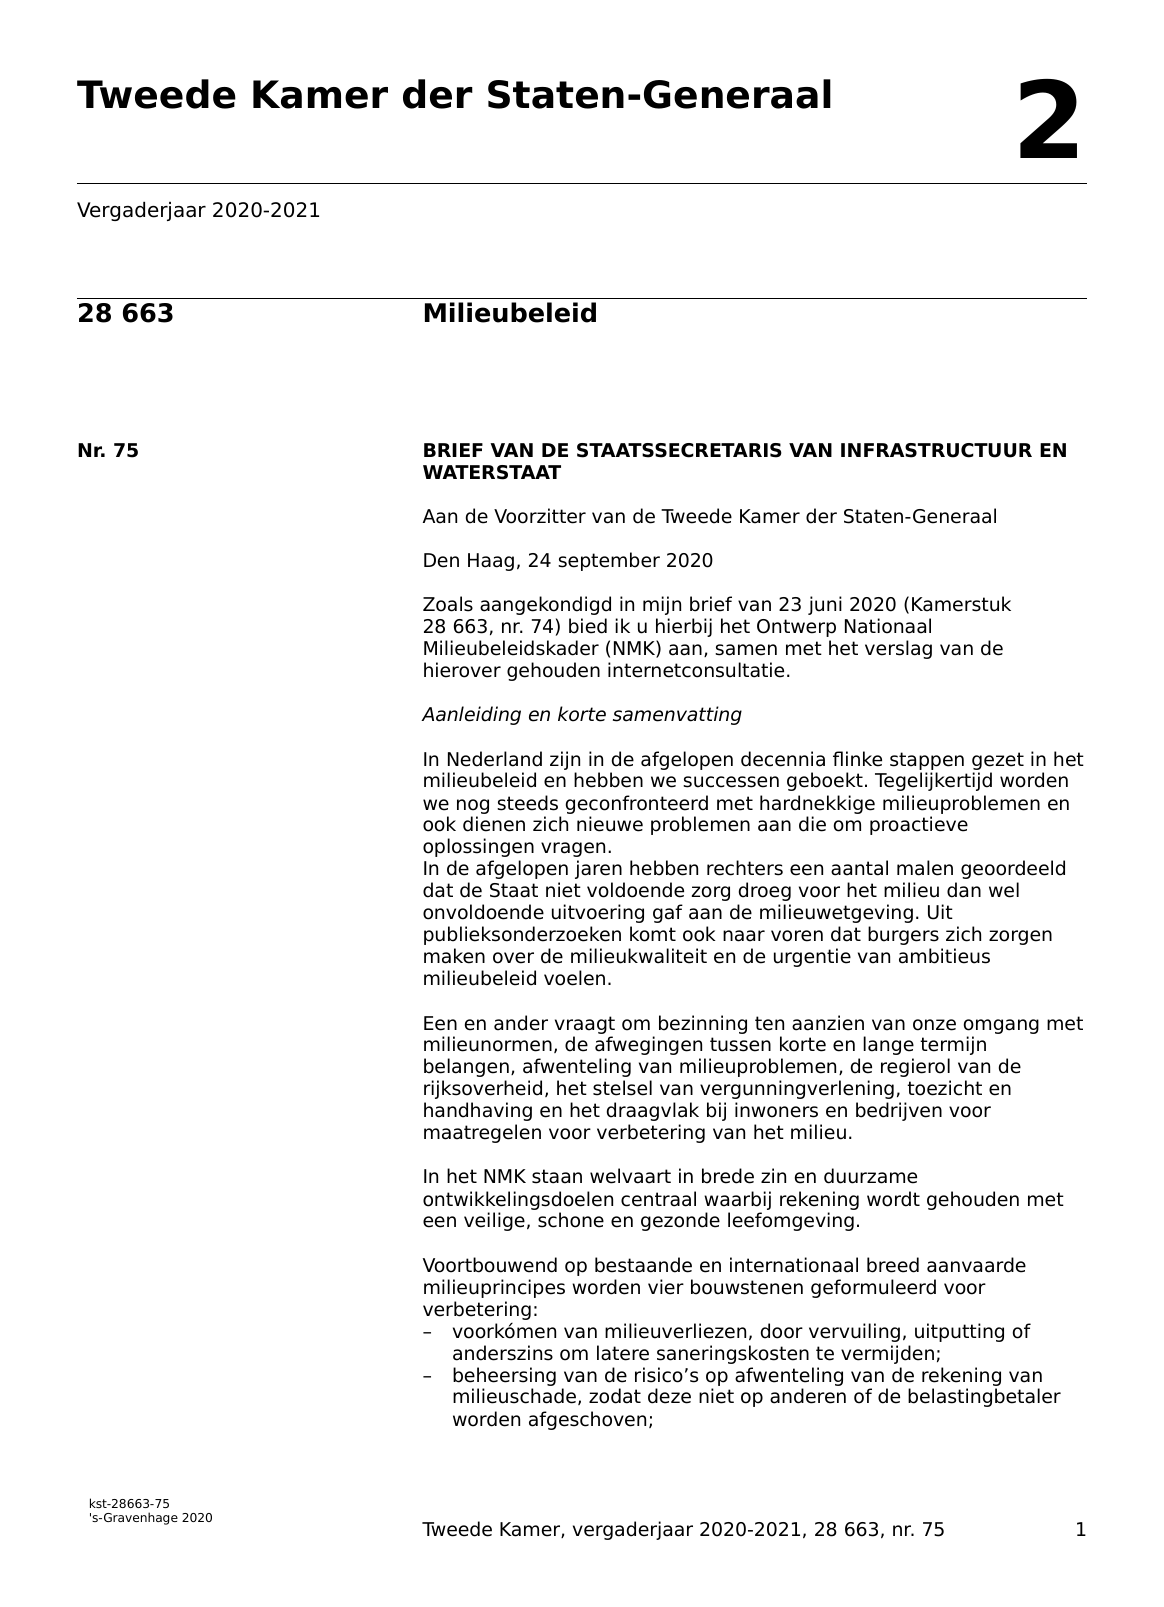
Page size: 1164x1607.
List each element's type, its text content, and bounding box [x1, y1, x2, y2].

table_header Tweede Kamer der Staten-Generaal [77, 59, 886, 183]
text Den Haag, 24 september 2020 [422, 550, 1087, 572]
text Een en ander vraagt om bezinning ten aanzien van onze omgang met milieunormen, de afwegingen tussen korte en lange termijn belangen, afwenteling van milieuproblemen, de regierol van de rijksoverheid, het stelsel van vergunningverlening, toezicht en handhaving en het draagvlak bij inwoners en bedrijven voor maatregelen voor verbetering van het milieu. [422, 1012, 1087, 1144]
text In Nederland zijn in de afgelopen decennia flinke stappen gezet in het milieubeleid en hebben we successen geboekt. Tegelijkertijd worden we nog steeds geconfronteerd met hardnekkige milieuproblemen en ook dienen zich nieuwe problemen aan die om proactieve oplossingen vragen. [422, 748, 1087, 858]
subtitle Aanleiding en korte samenvatting [422, 704, 1087, 726]
subtitle Nr. 75 BRIEF VAN DE STAATSSECRETARIS VAN INFRASTRUCTUUR EN WATERSTAAT [77, 440, 1087, 484]
text – beheersing van de risico’s op afwenteling van de rekening van milieuschade, zodat deze niet op anderen of de belastingbetaler worden afgeschoven; [422, 1364, 1087, 1430]
table_header 2 [886, 59, 1087, 183]
text kst-28663-75 [88, 1497, 323, 1511]
text Zoals aangekondigd in mijn brief van 23 juni 2020 (Kamerstuk 28 663, nr. 74) bied ik u hierbij het Ontwerp Nationaal Milieubeleidskader (NMK) aan, samen met het verslag van de hierover gehouden internetconsultatie. [422, 594, 1087, 682]
table_cell Vergaderjaar 2020-2021 [77, 184, 1087, 298]
text Voortbouwend op bestaande en internationaal breed aanvaarde milieuprincipes worden vier bouwstenen geformuleerd voor verbetering: [422, 1254, 1087, 1321]
text 's-Gravenhage 2020 [88, 1511, 323, 1525]
text In de afgelopen jaren hebben rechters een aantal malen geoordeeld dat de Staat niet voldoende zorg droeg voor het milieu dan wel onvoldoende uitvoering gaf aan de milieuwetgeving. Uit publieksonderzoeken komt ook naar voren dat burgers zich zorgen maken over de milieukwaliteit en de urgentie van ambitieus milieubeleid voelen. [422, 858, 1087, 990]
text Aan de Voorzitter van de Tweede Kamer der Staten-Generaal [422, 506, 1087, 528]
text – voorkómen van milieuverliezen, door vervuiling, uitputting of anderszins om latere saneringskosten te vermijden; [422, 1321, 1087, 1364]
subtitle 28 663 Milieubeleid [77, 299, 1087, 329]
text In het NMK staan welvaart in brede zin en duurzame ontwikkelingsdoelen centraal waarbij rekening wordt gehouden met een veilige, schone en gezonde leefomgeving. [422, 1166, 1087, 1232]
